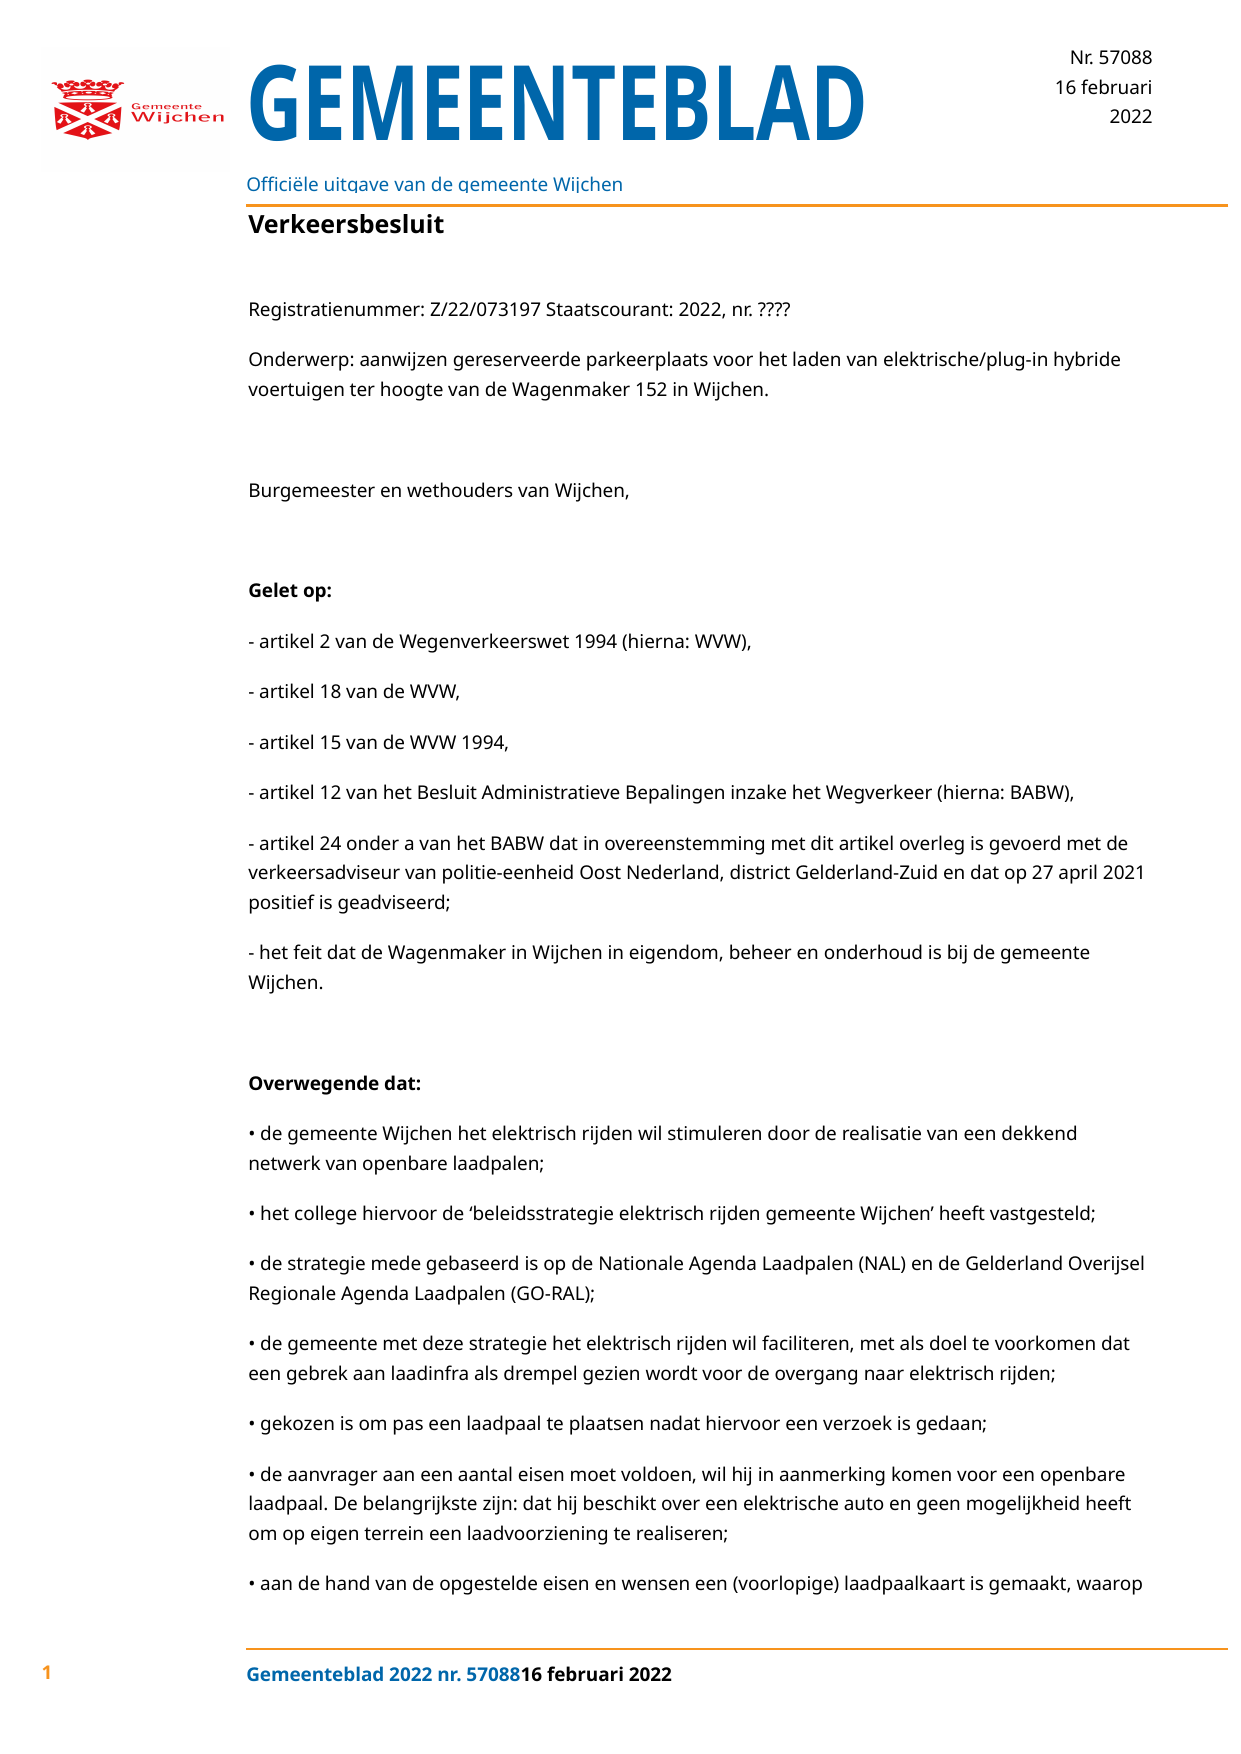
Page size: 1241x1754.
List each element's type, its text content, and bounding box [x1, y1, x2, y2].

text Verkeersbesluit [248, 207, 1152, 241]
text Burgemeester en wethouders van Wijchen, [248, 477, 1152, 503]
text - artikel 15 van de WVW 1994, [248, 729, 1152, 755]
text • de strategie mede gebaseerd is op de Nationale Agenda Laadpalen (NAL) en de Gelderland Overijsel Regionale Agenda Laadpalen (GO-RAL); [248, 1251, 1152, 1306]
text - artikel 24 onder a van het BABW dat in overeenstemming met dit artikel overleg is gevoerd met de verkeersadviseur van politie-eenheid Oost Nederland, district Gelderland-Zuid en dat op 27 april 2021 positief is geadviseerd; [248, 830, 1152, 915]
text Gelet op: [248, 578, 1152, 603]
text Overwegende dat: [248, 1070, 1152, 1096]
text - artikel 2 van de Wegenverkeerswet 1994 (hierna: WVW), [248, 628, 1152, 654]
text Registratienummer: Z/22/073197 Staatscourant: 2022, nr. ???? [248, 296, 1152, 322]
text Onderwerp: aanwijzen gereserveerde parkeerplaats voor het laden van elektrische/plug-in hybride voertuigen ter hoogte van de Wagenmaker 152 in Wijchen. [248, 346, 1152, 402]
text • de gemeente Wijchen het elektrisch rijden wil stimuleren door de realisatie van een dekkend netwerk van openbare laadpalen; [248, 1120, 1152, 1176]
text - het feit dat de Wagenmaker in Wijchen in eigendom, beheer en onderhoud is bij de gemeente Wijchen. [248, 939, 1152, 995]
text • aan de hand van de opgestelde eisen en wensen een (voorlopige) laadpaalkaart is gemaakt, waarop [248, 1571, 1152, 1596]
text • de aanvrager aan een aantal eisen moet voldoen, wil hij in aanmerking komen voor een openbare laadpaal. De belangrijkste zijn: dat hij beschikt over een elektrische auto en geen mogelijkheid heeft om op eigen terrein een laadvoorziening te realiseren; [248, 1461, 1152, 1546]
text - artikel 18 van de WVW, [248, 678, 1152, 704]
text • gekozen is om pas een laadpaal te plaatsen nadat hiervoor een verzoek is gedaan; [248, 1411, 1152, 1436]
picture [41, 47, 231, 172]
text - artikel 12 van het Besluit Administratieve Bepalingen inzake het Wegverkeer (hierna: BABW), [248, 779, 1152, 805]
text • het college hiervoor de ‘beleidsstrategie elektrisch rijden gemeente Wijchen’ heeft vastgesteld; [248, 1200, 1152, 1226]
text • de gemeente met deze strategie het elektrisch rijden wil faciliteren, met als doel te voorkomen dat een gebrek aan laadinfra als drempel gezien wordt voor de overgang naar elektrisch rijden; [248, 1331, 1152, 1386]
